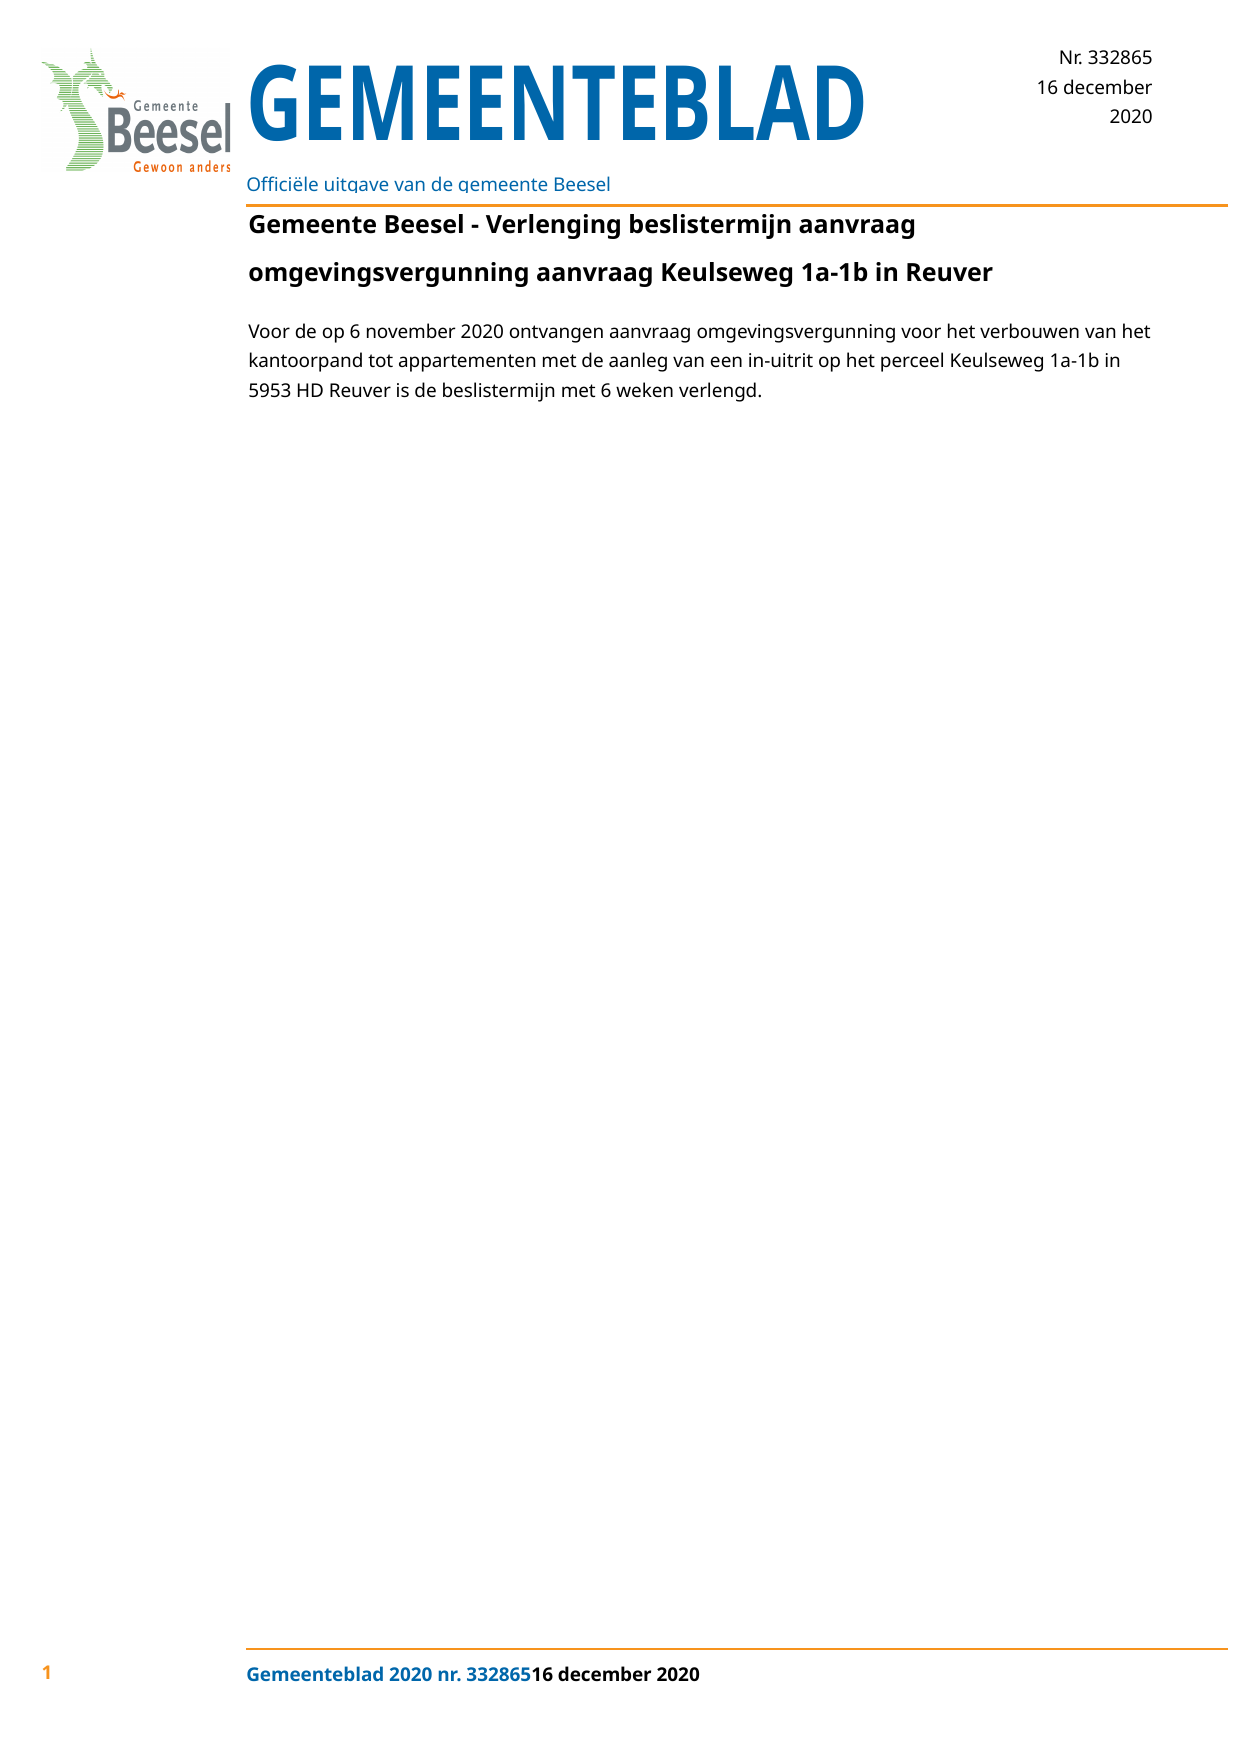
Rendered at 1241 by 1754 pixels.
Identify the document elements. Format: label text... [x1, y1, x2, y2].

text Voor de op 6 november 2020 ontvangen aanvraag omgevingsvergunning voor het verbouwen van het kantoorpand tot appartementen met de aanleg van een in-uitrit op het perceel Keulseweg 1a-1b in 5953 HD Reuver is de beslistermijn met 6 weken verlengd. [248, 318, 1152, 403]
picture [41, 47, 231, 172]
text Gemeente Beesel - Verlenging beslistermijn aanvraag omgevingsvergunning aanvraag Keulseweg 1a-1b in Reuver [248, 207, 1152, 288]
